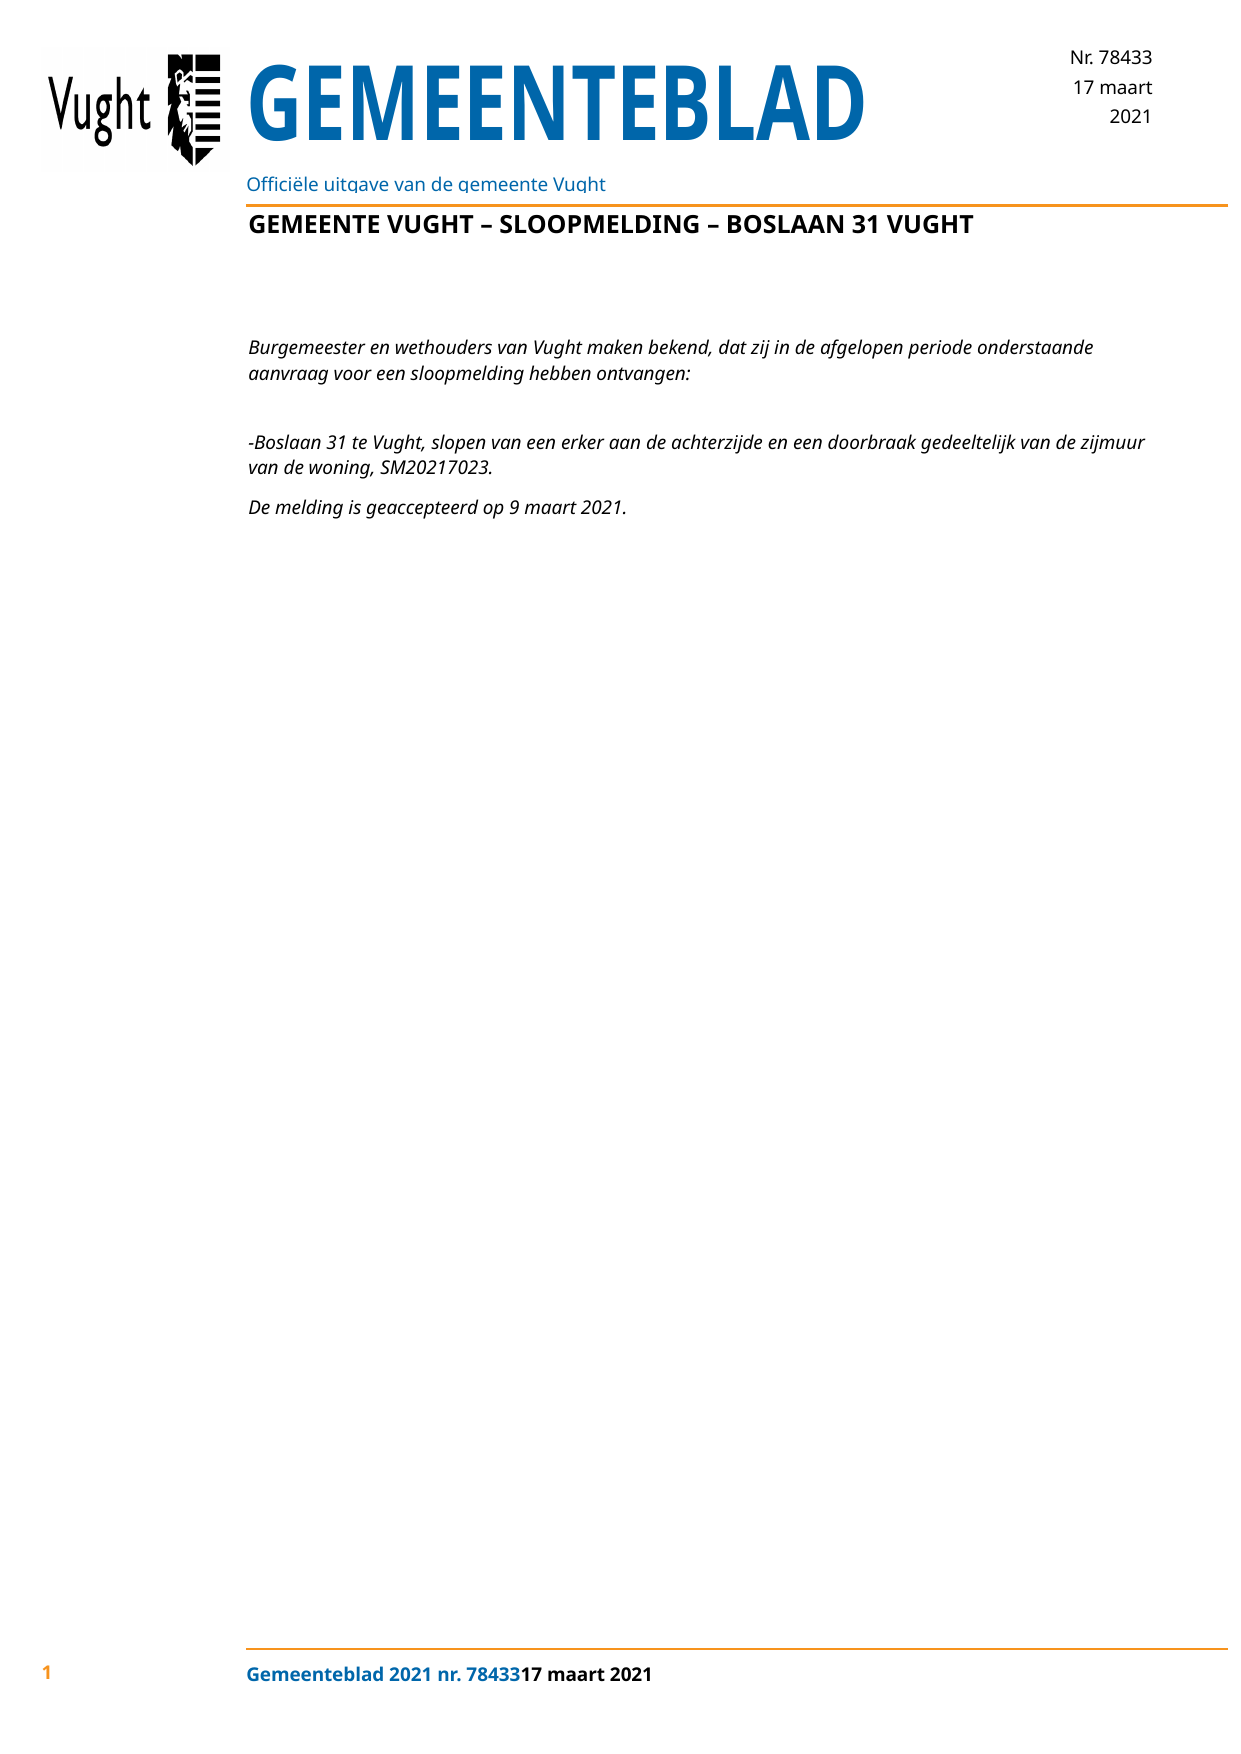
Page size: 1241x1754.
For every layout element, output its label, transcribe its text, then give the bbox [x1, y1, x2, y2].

text De melding is geaccepteerd op 9 maart 2021. [248, 494, 1152, 519]
text GEMEENTE VUGHT – SLOOPMELDING – BOSLAAN 31 VUGHT [248, 207, 1152, 241]
text Burgemeester en wethouders van Vught maken bekend, dat zij in de afgelopen periode onderstaande aanvraag voor een sloopmelding hebben ontvangen: [248, 334, 1152, 386]
text -Boslaan 31 te Vught, slopen van een erker aan de achterzijde en een doorbraak gedeeltelijk van de zijmuur van de woning, SM20217023. [248, 429, 1152, 480]
picture [41, 47, 231, 172]
